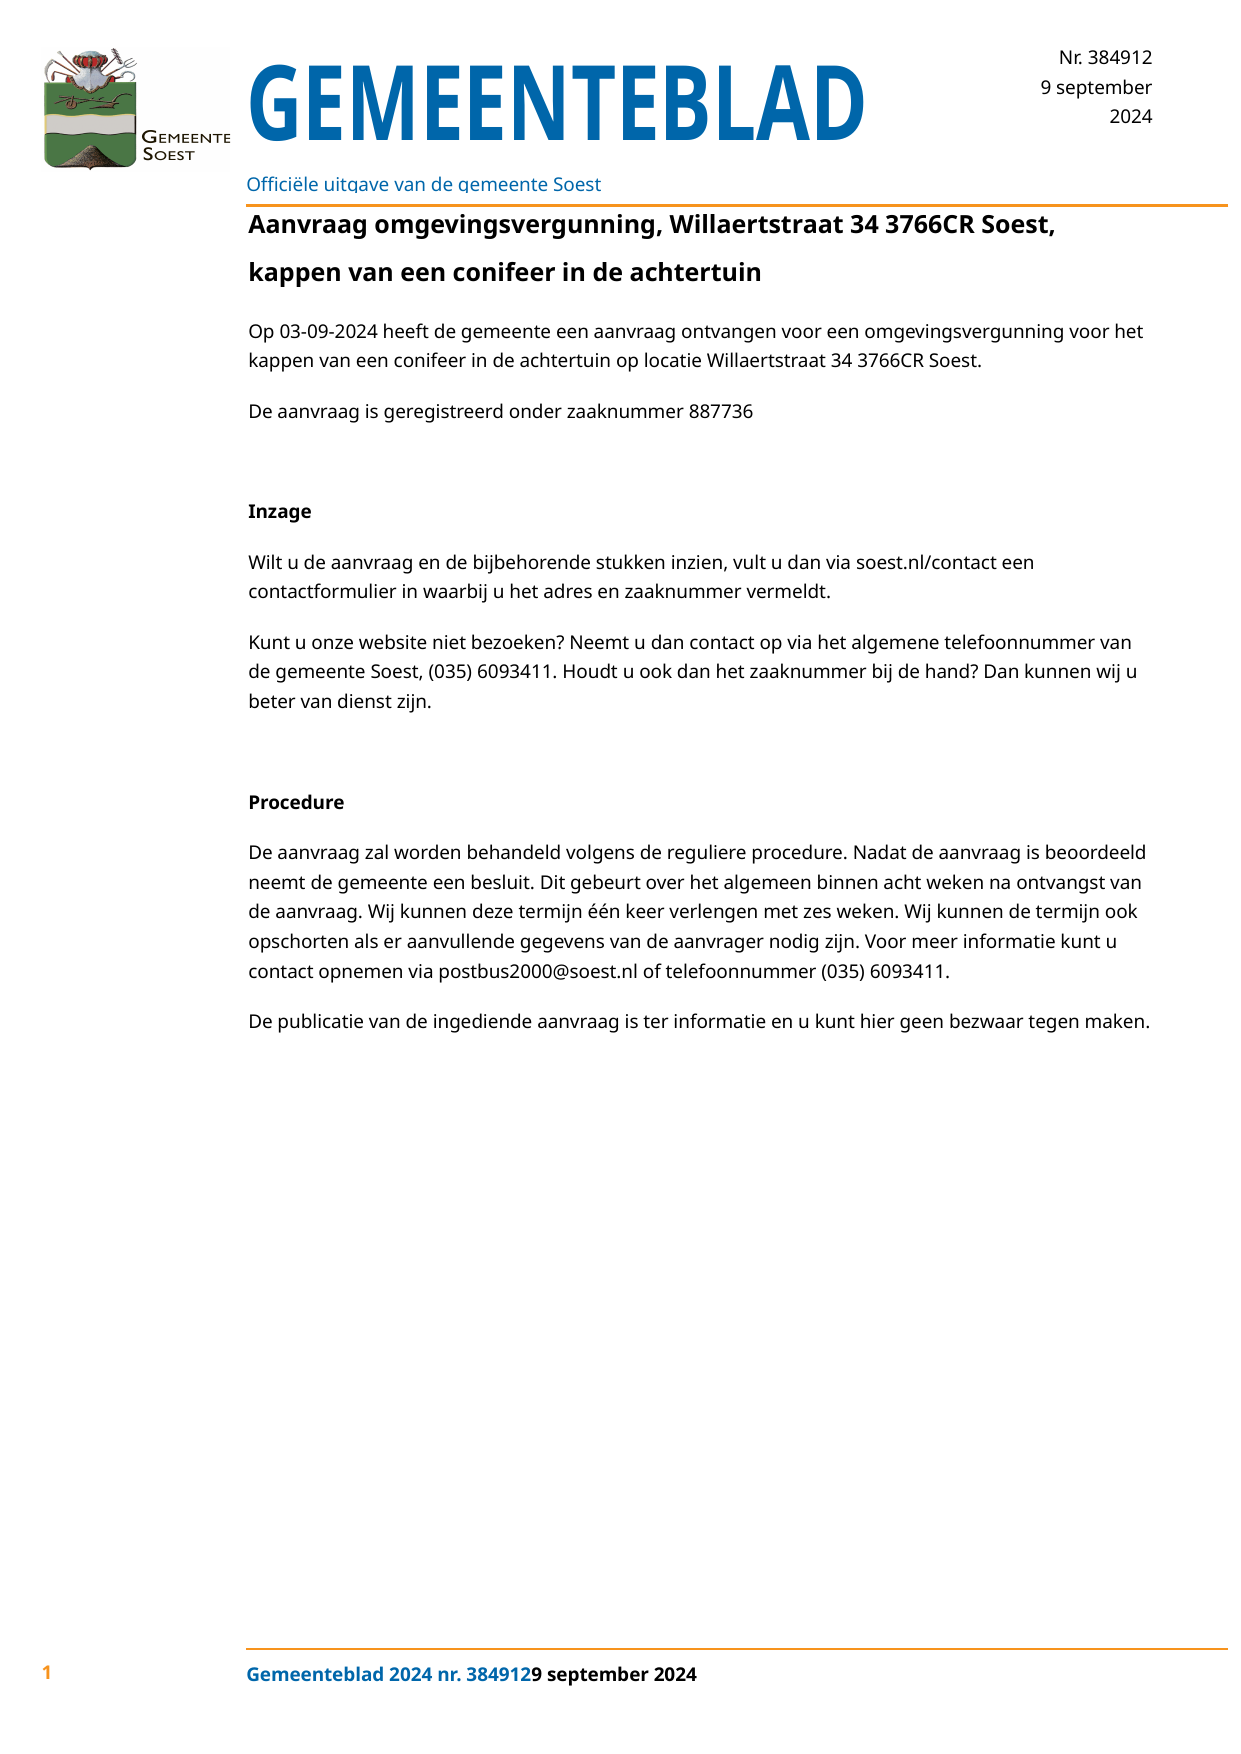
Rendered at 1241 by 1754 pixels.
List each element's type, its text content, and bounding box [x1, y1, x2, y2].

text De publicatie van de ingediende aanvraag is ter informatie en u kunt hier geen bezwaar tegen maken. [248, 1008, 1152, 1034]
text De aanvraag is geregistreerd onder zaaknummer 887736 [248, 398, 1152, 424]
text Wilt u de aanvraag en de bijbehorende stukken inzien, vult u dan via soest.nl/contact een contactformulier in waarbij u het adres en zaaknummer vermeldt. [248, 549, 1152, 604]
text Inzage [248, 499, 1152, 524]
picture [41, 47, 231, 172]
text Aanvraag omgevingsvergunning, Willaertstraat 34 3766CR Soest, kappen van een conifeer in de achtertuin [248, 207, 1152, 288]
text Procedure [248, 789, 1152, 815]
text Kunt u onze website niet bezoeken? Neemt u dan contact op via het algemene telefoonnummer van de gemeente Soest, (035) 6093411. Houdt u ook dan het zaaknummer bij de hand? Dan kunnen wij u beter van dienst zijn. [248, 629, 1152, 714]
text Op 03-09-2024 heeft de gemeente een aanvraag ontvangen voor een omgevingsvergunning voor het kappen van een conifeer in de achtertuin op locatie Willaertstraat 34 3766CR Soest. [248, 318, 1152, 373]
text De aanvraag zal worden behandeld volgens de reguliere procedure. Nadat de aanvraag is beoordeeld neemt de gemeente een besluit. Dit gebeurt over het algemeen binnen acht weken na ontvangst van de aanvraag. Wij kunnen deze termijn één keer verlengen met zes weken. Wij kunnen de termijn ook opschorten als er aanvullende gegevens van de aanvrager nodig zijn. Voor meer informatie kunt u contact opnemen via postbus2000@soest.nl of telefoonnummer (035) 6093411. [248, 839, 1152, 984]
